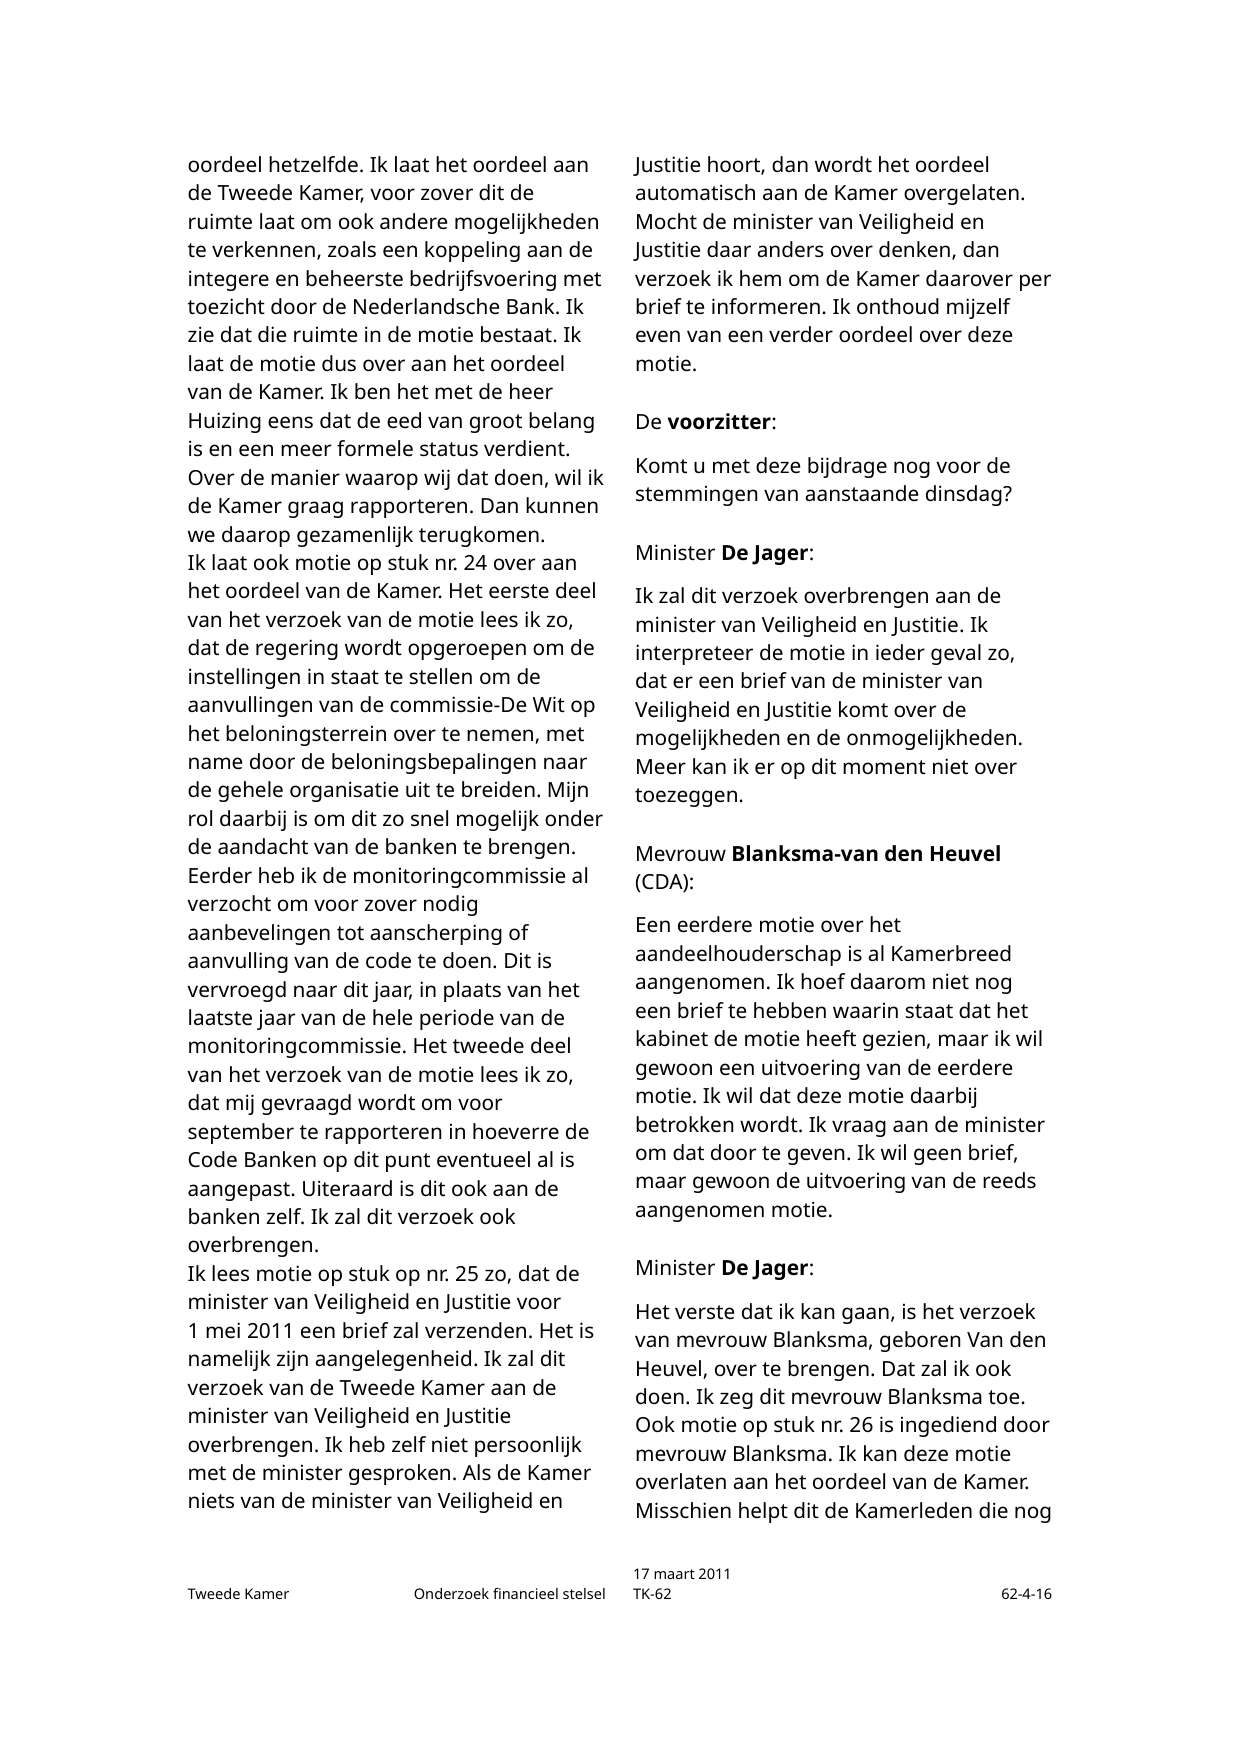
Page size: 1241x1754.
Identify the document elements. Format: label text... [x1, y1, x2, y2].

text Een eerdere motie over het aandeelhouderschap is al Kamerbreed aangenomen. Ik hoef daarom niet nog een brief te hebben waarin staat dat het kabinet de motie heeft gezien, maar ik wil gewoon een uitvoering van de eerdere motie. Ik wil dat deze motie daarbij betrokken wordt. Ik vraag aan de minister om dat door te geven. Ik wil geen brief, maar gewoon de uitvoering van de reeds aangenomen motie. [635, 911, 1053, 1223]
text Mevrouw Blanksma-van den Heuvel (CDA): [635, 839, 1053, 896]
text Het verste dat ik kan gaan, is het verzoek van mevrouw Blanksma, geboren Van den Heuvel, over te brengen. Dat zal ik ook doen. Ik zeg dit mevrouw Blanksma toe. [635, 1297, 1053, 1411]
text Komt u met deze bijdrage nog voor de stemmingen van aanstaande dinsdag? [635, 451, 1053, 508]
text Ik lees motie op stuk op nr. 25 zo, dat de minister van Veiligheid en Justitie voor 1 mei 2011 een brief zal verzenden. Het is namelijk zijn aangelegenheid. Ik zal dit verzoek van de Tweede Kamer aan de minister van Veiligheid en Justitie overbrengen. Ik heb zelf niet persoonlijk met de minister gesproken. Als de Kamer niets van de minister van Veiligheid en [187, 1259, 605, 1515]
text Minister De Jager: [635, 538, 1053, 566]
text Ik laat ook motie op stuk nr. 24 over aan het oordeel van de Kamer. Het eerste deel van het verzoek van de motie lees ik zo, dat de regering wordt opgeroepen om de instellingen in staat te stellen om de aanvullingen van de commissie-De Wit op het beloningsterrein over te nemen, met name door de beloningsbepalingen naar de gehele organisatie uit te breiden. Mijn rol daarbij is om dit zo snel mogelijk onder de aandacht van de banken te brengen. Eerder heb ik de monitoringcommissie al verzocht om voor zover nodig aanbevelingen tot aanscherping of aanvulling van de code te doen. Dit is vervroegd naar dit jaar, in plaats van het laatste jaar van de hele periode van de monitoringcommissie. Het tweede deel van het verzoek van de motie lees ik zo, dat mij gevraagd wordt om voor september te rapporteren in hoeverre de Code Banken op dit punt eventueel al is aangepast. Uiteraard is dit ook aan de banken zelf. Ik zal dit verzoek ook overbrengen. [187, 548, 605, 1259]
text Minister De Jager: [635, 1253, 1053, 1282]
text oordeel hetzelfde. Ik laat het oordeel aan de Tweede Kamer, voor zover dit de ruimte laat om ook andere mogelijkheden te verkennen, zoals een koppeling aan de integere en beheerste bedrijfsvoering met toezicht door de Nederlandsche Bank. Ik zie dat die ruimte in de motie bestaat. Ik laat de motie dus over aan het oordeel van de Kamer. Ik ben het met de heer Huizing eens dat de eed van groot belang is en een meer formele status verdient. Over de manier waarop wij dat doen, wil ik de Kamer graag rapporteren. Dan kunnen we daarop gezamenlijk terugkomen. [187, 150, 605, 548]
text De voorzitter: [635, 407, 1053, 436]
text Ik zal dit verzoek overbrengen aan de minister van Veiligheid en Justitie. Ik interpreteer de motie in ieder geval zo, dat er een brief van de minister van Veiligheid en Justitie komt over de mogelijkheden en de onmogelijkheden. Meer kan ik er op dit moment niet over toezeggen. [635, 581, 1053, 809]
text Justitie hoort, dan wordt het oordeel automatisch aan de Kamer overgelaten. Mocht de minister van Veiligheid en Justitie daar anders over denken, dan verzoek ik hem om de Kamer daarover per brief te informeren. Ik onthoud mijzelf even van een verder oordeel over deze motie. [635, 150, 1053, 377]
text Ook motie op stuk nr. 26 is ingediend door mevrouw Blanksma. Ik kan deze motie overlaten aan het oordeel van de Kamer. Misschien helpt dit de Kamerleden die nog [635, 1411, 1053, 1524]
